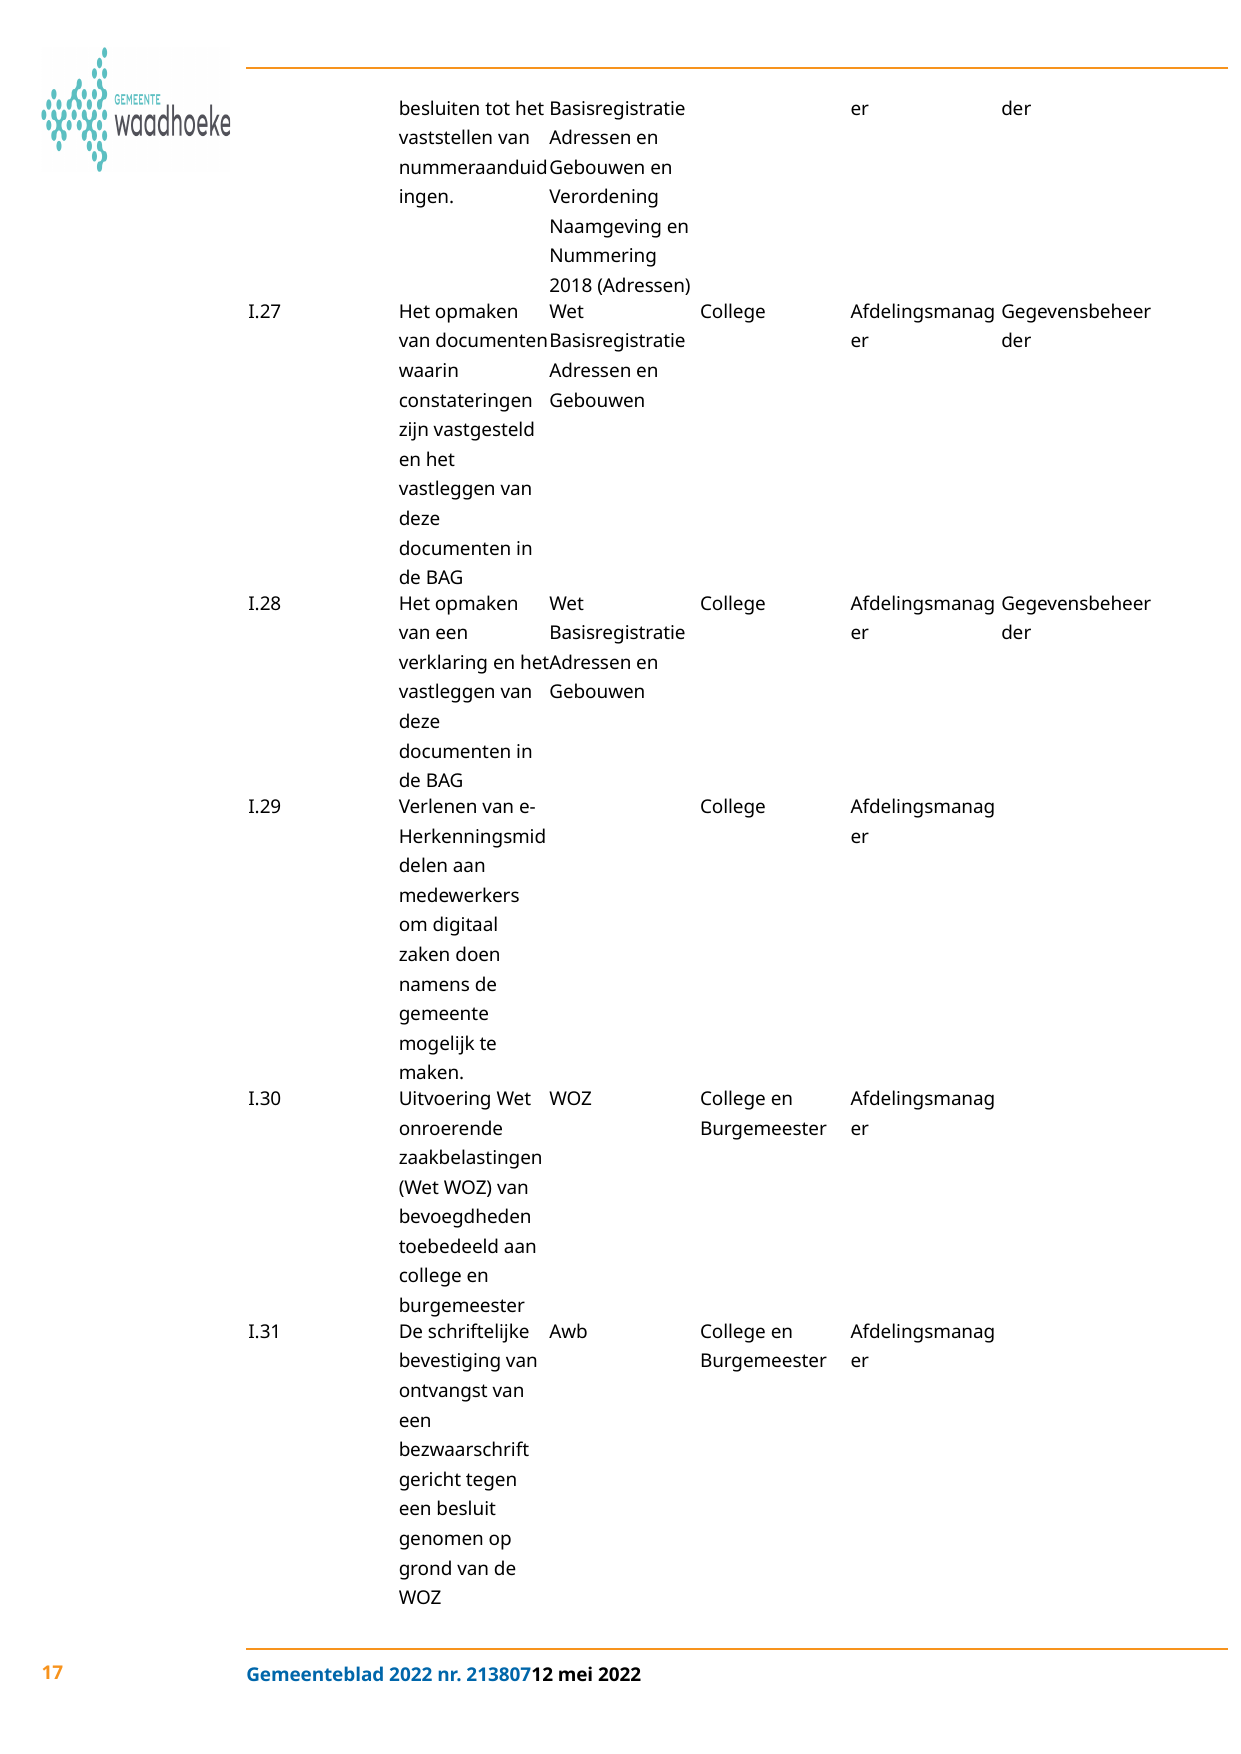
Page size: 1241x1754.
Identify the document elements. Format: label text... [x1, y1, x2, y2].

table_cell I.27 [248, 298, 398, 590]
table_cell [1001, 1085, 1152, 1318]
table_cell Afdelingsmanager [850, 590, 1001, 793]
table_cell Verlenen van e-Herkenningsmiddelen aan medewerkers om digitaal zaken doen namens de gemeente mogelijk te maken. [399, 793, 549, 1085]
table_cell College [700, 793, 850, 1085]
table_cell Afdelingsmanager [850, 1085, 1001, 1318]
table_cell [1001, 793, 1152, 1085]
table_cell Het opmaken van documenten waarin constateringen zijn vastgesteld en het vastleggen van deze documenten in de BAG [399, 298, 549, 590]
table_cell er [850, 95, 1001, 298]
table_cell Afdelingsmanager [850, 793, 1001, 1085]
table_cell der [1001, 95, 1152, 298]
table_cell besluiten tot het vaststellen van nummeraanduidingen. [399, 95, 549, 298]
table_cell College [700, 590, 850, 793]
table_cell Basisregistratie Adressen en Gebouwen en Verordening Naamgeving en Nummering 2018 (Adressen) [549, 95, 700, 298]
table_cell Awb [549, 1318, 700, 1610]
table_cell Uitvoering Wet onroerende zaakbelastingen (Wet WOZ) van bevoegdheden toebedeeld aan college en burgemeester [399, 1085, 549, 1318]
table_cell College [700, 298, 850, 590]
table_cell College en Burgemeester [700, 1318, 850, 1610]
table_cell I.28 [248, 590, 398, 793]
table_cell I.29 [248, 793, 398, 1085]
table_cell Het opmaken van een verklaring en het vastleggen van deze documenten in de BAG [399, 590, 549, 793]
table_cell Afdelingsmanager [850, 298, 1001, 590]
table_cell Wet Basisregistratie Adressen en Gebouwen [549, 590, 700, 793]
table_cell I.30 [248, 1085, 398, 1318]
table_cell [549, 793, 700, 1085]
table_cell De schriftelijke bevestiging van ontvangst van een bezwaarschrift gericht tegen een besluit genomen op grond van de WOZ [399, 1318, 549, 1610]
table_cell Wet Basisregistratie Adressen en Gebouwen [549, 298, 700, 590]
table_cell Gegevensbeheerder [1001, 298, 1152, 590]
table_cell WOZ [549, 1085, 700, 1318]
table_cell [248, 95, 398, 298]
table_cell [700, 95, 850, 298]
picture [41, 47, 231, 172]
table_cell College en Burgemeester [700, 1085, 850, 1318]
table_cell I.31 [248, 1318, 398, 1610]
table_cell [1001, 1318, 1152, 1610]
table_cell Gegevensbeheerder [1001, 590, 1152, 793]
table_cell Afdelingsmanager [850, 1318, 1001, 1610]
